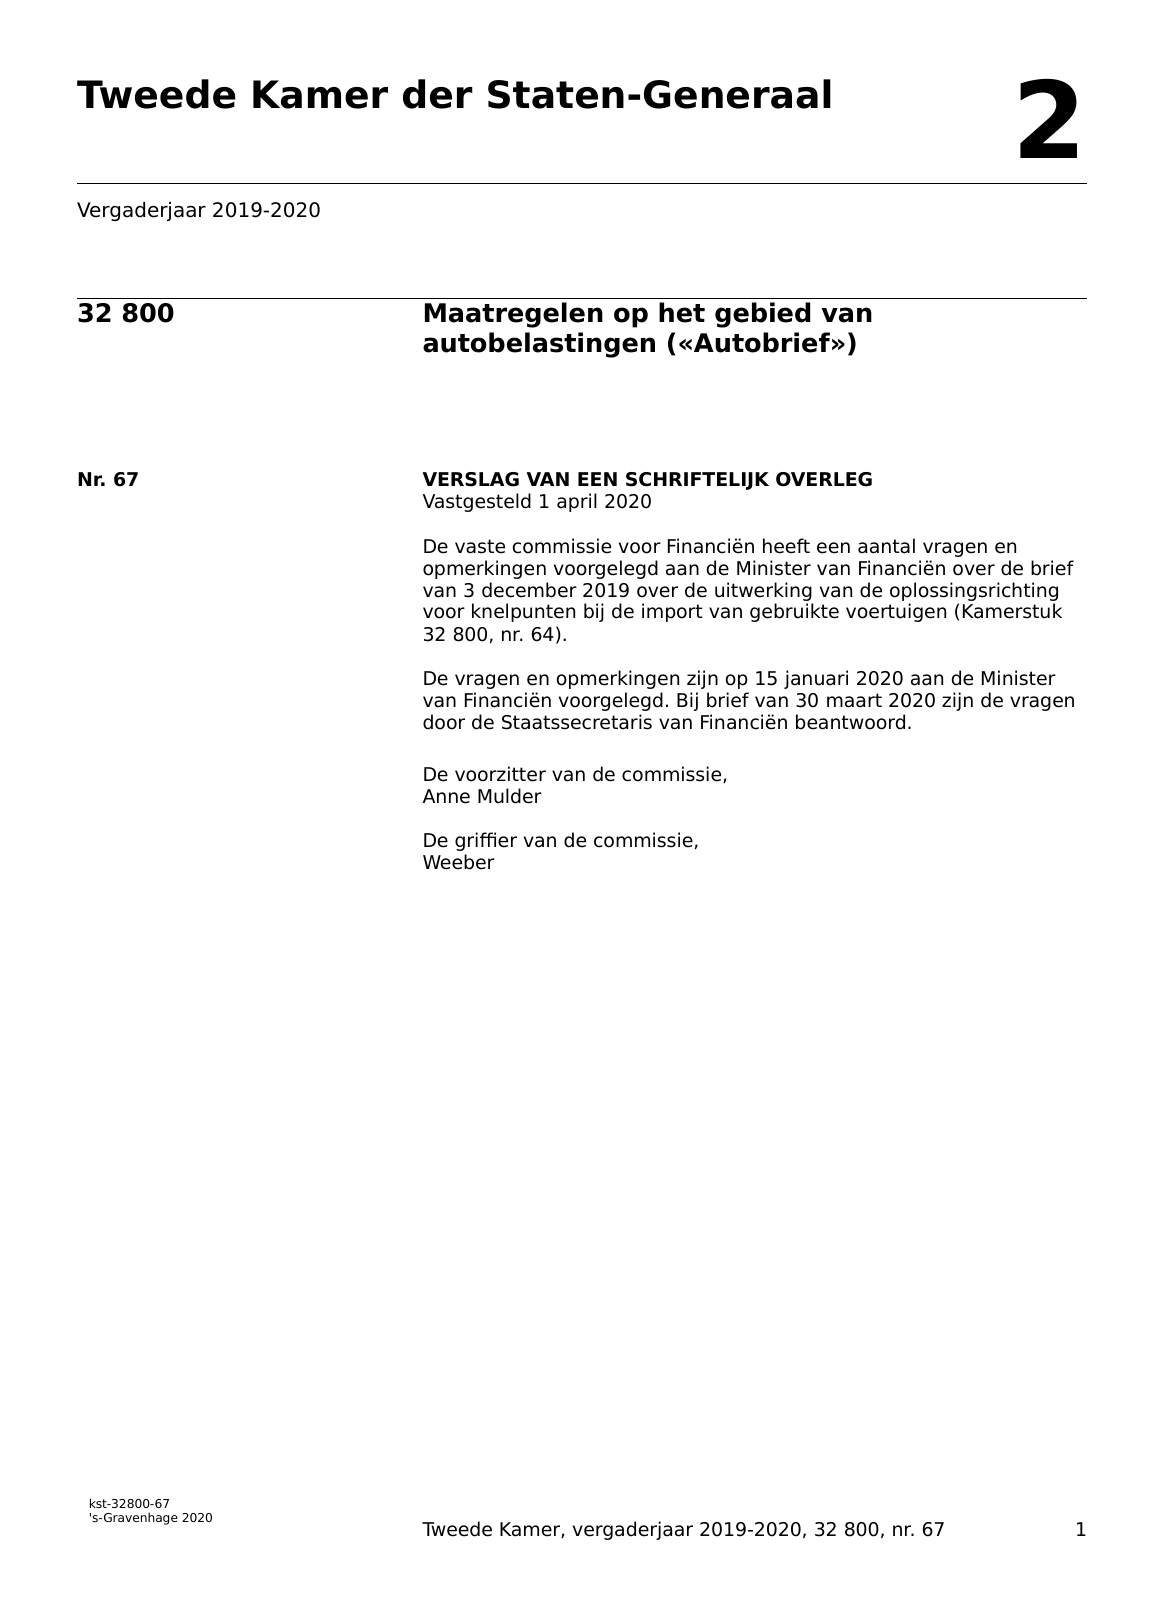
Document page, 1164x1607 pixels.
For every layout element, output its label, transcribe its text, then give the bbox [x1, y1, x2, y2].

table_cell Vergaderjaar 2019-2020 [77, 184, 1087, 298]
text De vaste commissie voor Financiën heeft een aantal vragen en opmerkingen voorgelegd aan de Minister van Financiën over de brief van 3 december 2019 over de uitwerking van de oplossingsrichting voor knelpunten bij de import van gebruikte voertuigen (Kamerstuk 32 800, nr. 64). [422, 536, 1087, 645]
text 's-Gravenhage 2020 [88, 1511, 323, 1525]
text kst-32800-67 [88, 1497, 323, 1511]
subtitle 32 800 Maatregelen op het gebied van autobelastingen («Autobrief») [77, 299, 1087, 358]
table_header Tweede Kamer der Staten-Generaal [77, 59, 886, 183]
subtitle Nr. 67 VERSLAG VAN EEN SCHRIFTELIJK OVERLEG [77, 469, 1087, 491]
text Vastgesteld 1 april 2020 [422, 491, 1087, 513]
text De vragen en opmerkingen zijn op 15 januari 2020 aan de Minister van Financiën voorgelegd. Bij brief van 30 maart 2020 zijn de vragen door de Staatssecretaris van Financiën beantwoord. [422, 668, 1087, 733]
table_header 2 [886, 59, 1087, 183]
text De griffier van de commissie, Weeber [422, 830, 1087, 874]
text De voorzitter van de commissie, Anne Mulder [422, 763, 1087, 807]
